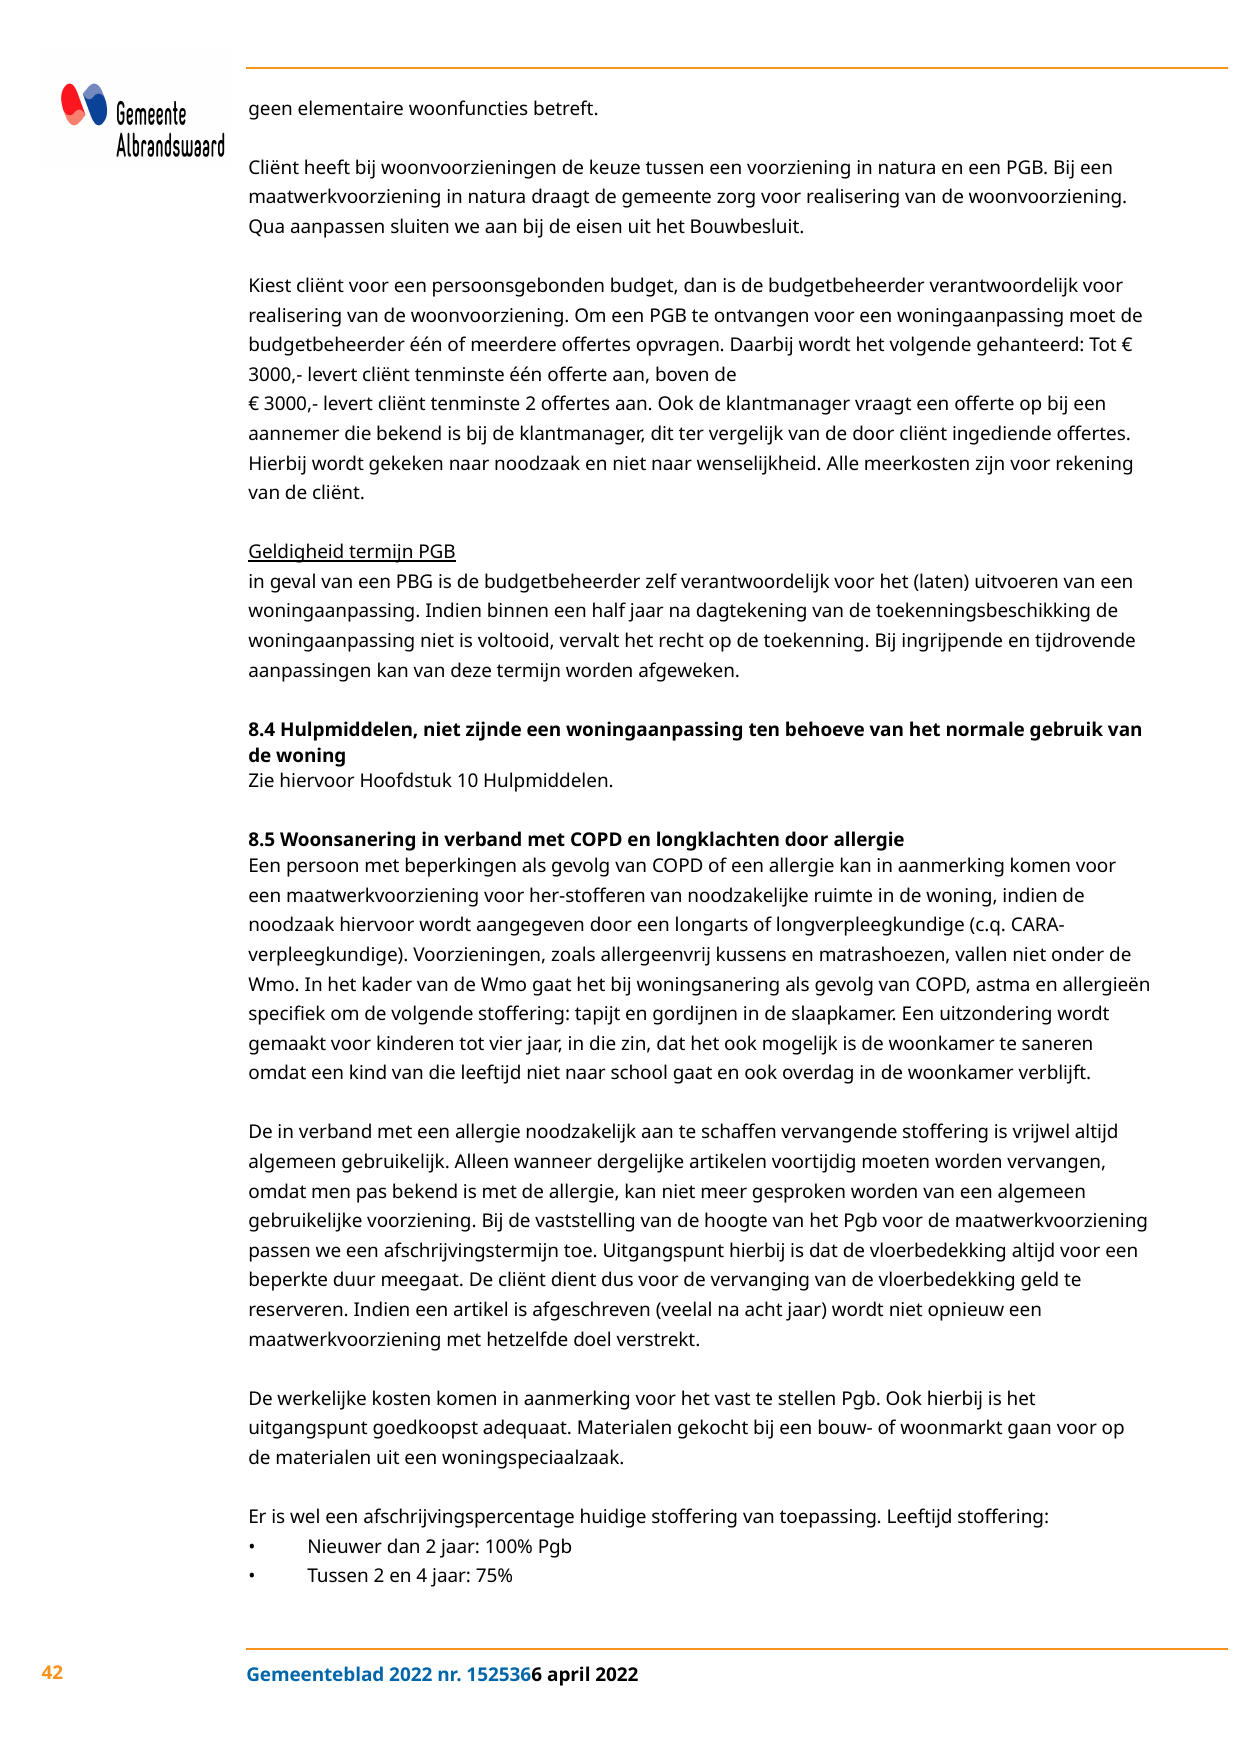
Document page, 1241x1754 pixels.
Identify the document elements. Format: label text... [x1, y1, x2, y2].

text Geldigheid termijn PGB [248, 538, 1152, 564]
text € 3000,- levert cliënt tenminste 2 offertes aan. Ook de klantmanager vraagt een offerte op bij een aannemer die bekend is bij de klantmanager, dit ter vergelijk van de door cliënt ingediende offertes. Hierbij wordt gekeken naar noodzaak en niet naar wenselijkheid. Alle meerkosten zijn voor rekening van de cliënt. [248, 391, 1152, 505]
text Een persoon met beperkingen als gevolg van COPD of een allergie kan in aanmerking komen voor een maatwerkvoorziening voor her-stofferen van noodzakelijke ruimte in de woning, indien de noodzaak hiervoor wordt aangegeven door een longarts of longverpleegkundige (c.q. CARA-verpleegkundige). Voorzieningen, zoals allergeenvrij kussens en matrashoezen, vallen niet onder de Wmo. In het kader van de Wmo gaat het bij woningsanering als gevolg van COPD, astma en allergieën specifiek om de volgende stoffering: tapijt en gordijnen in de slaapkamer. Een uitzondering wordt gemaakt voor kinderen tot vier jaar, in die zin, dat het ook mogelijk is de woonkamer te saneren omdat een kind van die leeftijd niet naar school gaat en ook overdag in de woonkamer verblijft. [248, 852, 1152, 1085]
text Cliënt heeft bij woonvoorzieningen de keuze tussen een voorziening in natura en een PGB. Bij een maatwerkvoorziening in natura draagt de gemeente zorg voor realisering van de woonvoorziening. Qua aanpassen sluiten we aan bij de eisen uit het Bouwbesluit. [248, 154, 1152, 239]
text De werkelijke kosten komen in aanmerking voor het vast te stellen Pgb. Ook hierbij is het uitgangspunt goedkoopst adequaat. Materialen gekocht bij een bouw- of woonmarkt gaan voor op de materialen uit een woningspeciaalzaak. [248, 1385, 1152, 1470]
picture [41, 47, 231, 172]
text 8.5 Woonsanering in verband met COPD en longklachten door allergie [248, 827, 1152, 852]
text Kiest cliënt voor een persoonsgebonden budget, dan is de budgetbeheerder verantwoordelijk voor realisering van de woonvoorziening. Om een PGB te ontvangen voor een woningaanpassing moet de budgetbeheerder één of meerdere offertes opvragen. Daarbij wordt het volgende gehanteerd: Tot € 3000,- levert cliënt tenminste één offerte aan, boven de [248, 272, 1152, 387]
text 8.4 Hulpmiddelen, niet zijnde een woningaanpassing ten behoeve van het normale gebruik van de woning [248, 716, 1152, 767]
text Er is wel een afschrijvingspercentage huidige stoffering van toepassing. Leeftijd stoffering: [248, 1503, 1152, 1529]
text Zie hiervoor Hoofdstuk 10 Hulpmiddelen. [248, 767, 1152, 793]
text geen elementaire woonfuncties betreft. [248, 95, 1152, 121]
text in geval van een PBG is de budgetbeheerder zelf verantwoordelijk voor het (laten) uitvoeren van een woningaanpassing. Indien binnen een half jaar na dagtekening van de toekenningsbeschikking de woningaanpassing niet is voltooid, vervalt het recht op de toekenning. Bij ingrijpende en tijdrovende aanpassingen kan van deze termijn worden afgeweken. [248, 568, 1152, 683]
list Tussen 2 en 4 jaar: 75% [248, 1562, 1152, 1588]
list Nieuwer dan 2 jaar: 100% Pgb [248, 1533, 1152, 1558]
text De in verband met een allergie noodzakelijk aan te schaffen vervangende stoffering is vrijwel altijd algemeen gebruikelijk. Alleen wanneer dergelijke artikelen voortijdig moeten worden vervangen, omdat men pas bekend is met de allergie, kan niet meer gesproken worden van een algemeen gebruikelijke voorziening. Bij de vaststelling van de hoogte van het Pgb voor de maatwerkvoorziening passen we een afschrijvingstermijn toe. Uitgangspunt hierbij is dat de vloerbedekking altijd voor een beperkte duur meegaat. De cliënt dient dus voor de vervanging van de vloerbedekking geld te reserveren. Indien een artikel is afgeschreven (veelal na acht jaar) wordt niet opnieuw een maatwerkvoorziening met hetzelfde doel verstrekt. [248, 1119, 1152, 1351]
